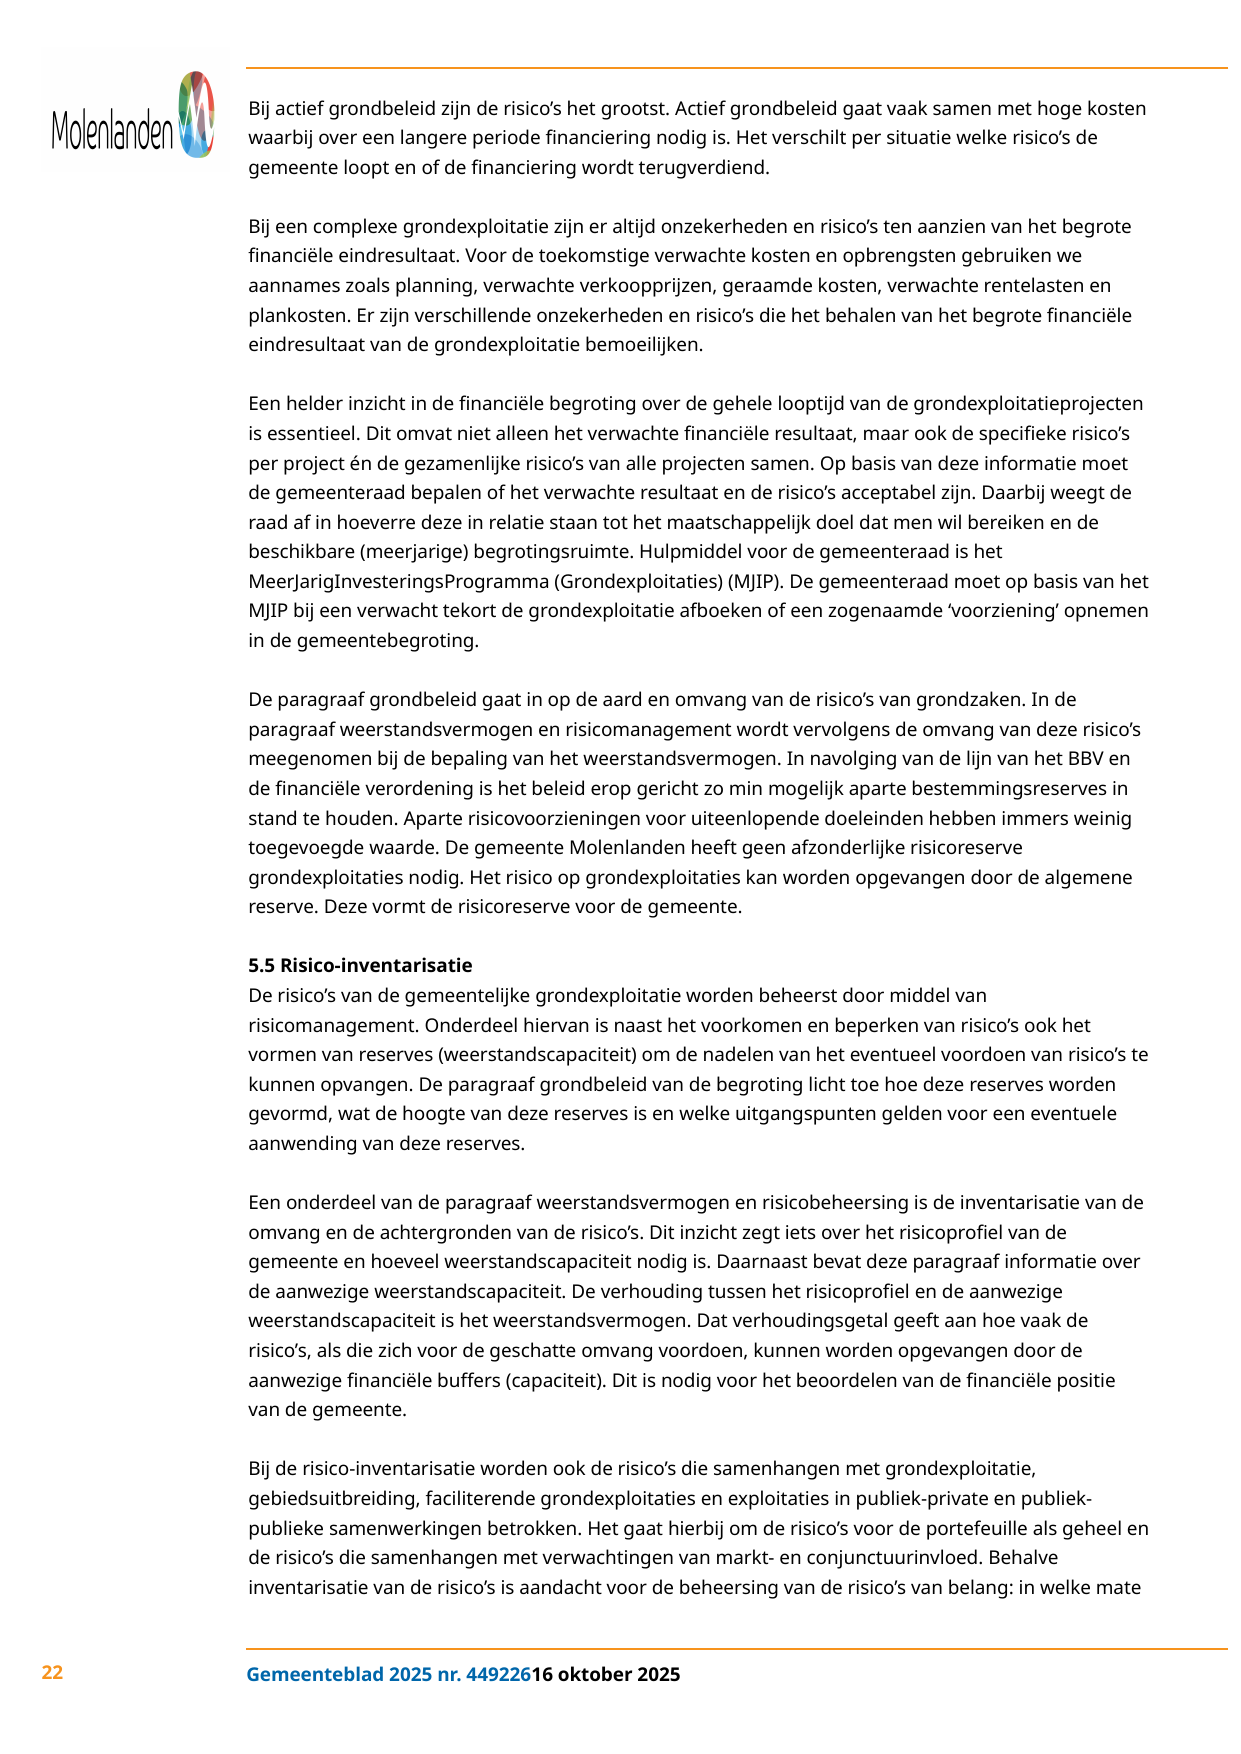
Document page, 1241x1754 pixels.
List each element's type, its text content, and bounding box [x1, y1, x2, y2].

text Bij een complexe grondexploitatie zijn er altijd onzekerheden en risico’s ten aanzien van het begrote financiële eindresultaat. Voor de toekomstige verwachte kosten en opbrengsten gebruiken we aannames zoals planning, verwachte verkoopprijzen, geraamde kosten, verwachte rentelasten en plankosten. Er zijn verschillende onzekerheden en risico’s die het behalen van het begrote financiële eindresultaat van de grondexploitatie bemoeilijken. [248, 213, 1152, 357]
text Bij actief grondbeleid zijn de risico’s het grootst. Actief grondbeleid gaat vaak samen met hoge kosten waarbij over een langere periode financiering nodig is. Het verschilt per situatie welke risico’s de gemeente loopt en of de financiering wordt terugverdiend. [248, 95, 1152, 180]
text 5.5 Risico-inventarisatie [248, 953, 1152, 978]
text Een onderdeel van de paragraaf weerstandsvermogen en risicobeheersing is de inventarisatie van de omvang en de achtergronden van de risico’s. Dit inzicht zegt iets over het risicoprofiel van de gemeente en hoeveel weerstandscapaciteit nodig is. Daarnaast bevat deze paragraaf informatie over de aanwezige weerstandscapaciteit. De verhouding tussen het risicoprofiel en de aanwezige weerstandscapaciteit is het weerstandsvermogen. Dat verhoudingsgetal geeft aan hoe vaak de risico’s, als die zich voor de geschatte omvang voordoen, kunnen worden opgevangen door de aanwezige financiële buffers (capaciteit). Dit is nodig voor het beoordelen van de financiële positie van de gemeente. [248, 1189, 1152, 1422]
text Een helder inzicht in de financiële begroting over de gehele looptijd van de grondexploitatieprojecten is essentieel. Dit omvat niet alleen het verwachte financiële resultaat, maar ook de specifieke risico’s per project én de gezamenlijke risico’s van alle projecten samen. Op basis van deze informatie moet de gemeenteraad bepalen of het verwachte resultaat en de risico’s acceptabel zijn. Daarbij weegt de raad af in hoeverre deze in relatie staan tot het maatschappelijk doel dat men wil bereiken en de beschikbare (meerjarige) begrotingsruimte. Hulpmiddel voor de gemeenteraad is het MeerJarigInvesteringsProgramma (Grondexploitaties) (MJIP). De gemeenteraad moet op basis van het MJIP bij een verwacht tekort de grondexploitatie afboeken of een zogenaamde ‘voorziening’ opnemen in de gemeentebegroting. [248, 391, 1152, 653]
picture [41, 47, 231, 172]
text Bij de risico-inventarisatie worden ook de risico’s die samenhangen met grondexploitatie, gebiedsuitbreiding, faciliterende grondexploitaties en exploitaties in publiek-private en publiek-publieke samenwerkingen betrokken. Het gaat hierbij om de risico’s voor de portefeuille als geheel en de risico’s die samenhangen met verwachtingen van markt- en conjunctuurinvloed. Behalve inventarisatie van de risico’s is aandacht voor de beheersing van de risico’s van belang: in welke mate [248, 1456, 1152, 1600]
text De paragraaf grondbeleid gaat in op de aard en omvang van de risico’s van grondzaken. In de paragraaf weerstandsvermogen en risicomanagement wordt vervolgens de omvang van deze risico’s meegenomen bij de bepaling van het weerstandsvermogen. In navolging van de lijn van het BBV en de financiële verordening is het beleid erop gericht zo min mogelijk aparte bestemmingsreserves in stand te houden. Aparte risicovoorzieningen voor uiteenlopende doeleinden hebben immers weinig toegevoegde waarde. De gemeente Molenlanden heeft geen afzonderlijke risicoreserve grondexploitaties nodig. Het risico op grondexploitaties kan worden opgevangen door de algemene reserve. Deze vormt de risicoreserve voor de gemeente. [248, 686, 1152, 919]
text De risico’s van de gemeentelijke grondexploitatie worden beheerst door middel van risicomanagement. Onderdeel hiervan is naast het voorkomen en beperken van risico’s ook het vormen van reserves (weerstandscapaciteit) om de nadelen van het eventueel voordoen van risico’s te kunnen opvangen. De paragraaf grondbeleid van de begroting licht toe hoe deze reserves worden gevormd, wat de hoogte van deze reserves is en welke uitgangspunten gelden voor een eventuele aanwending van deze reserves. [248, 982, 1152, 1156]
